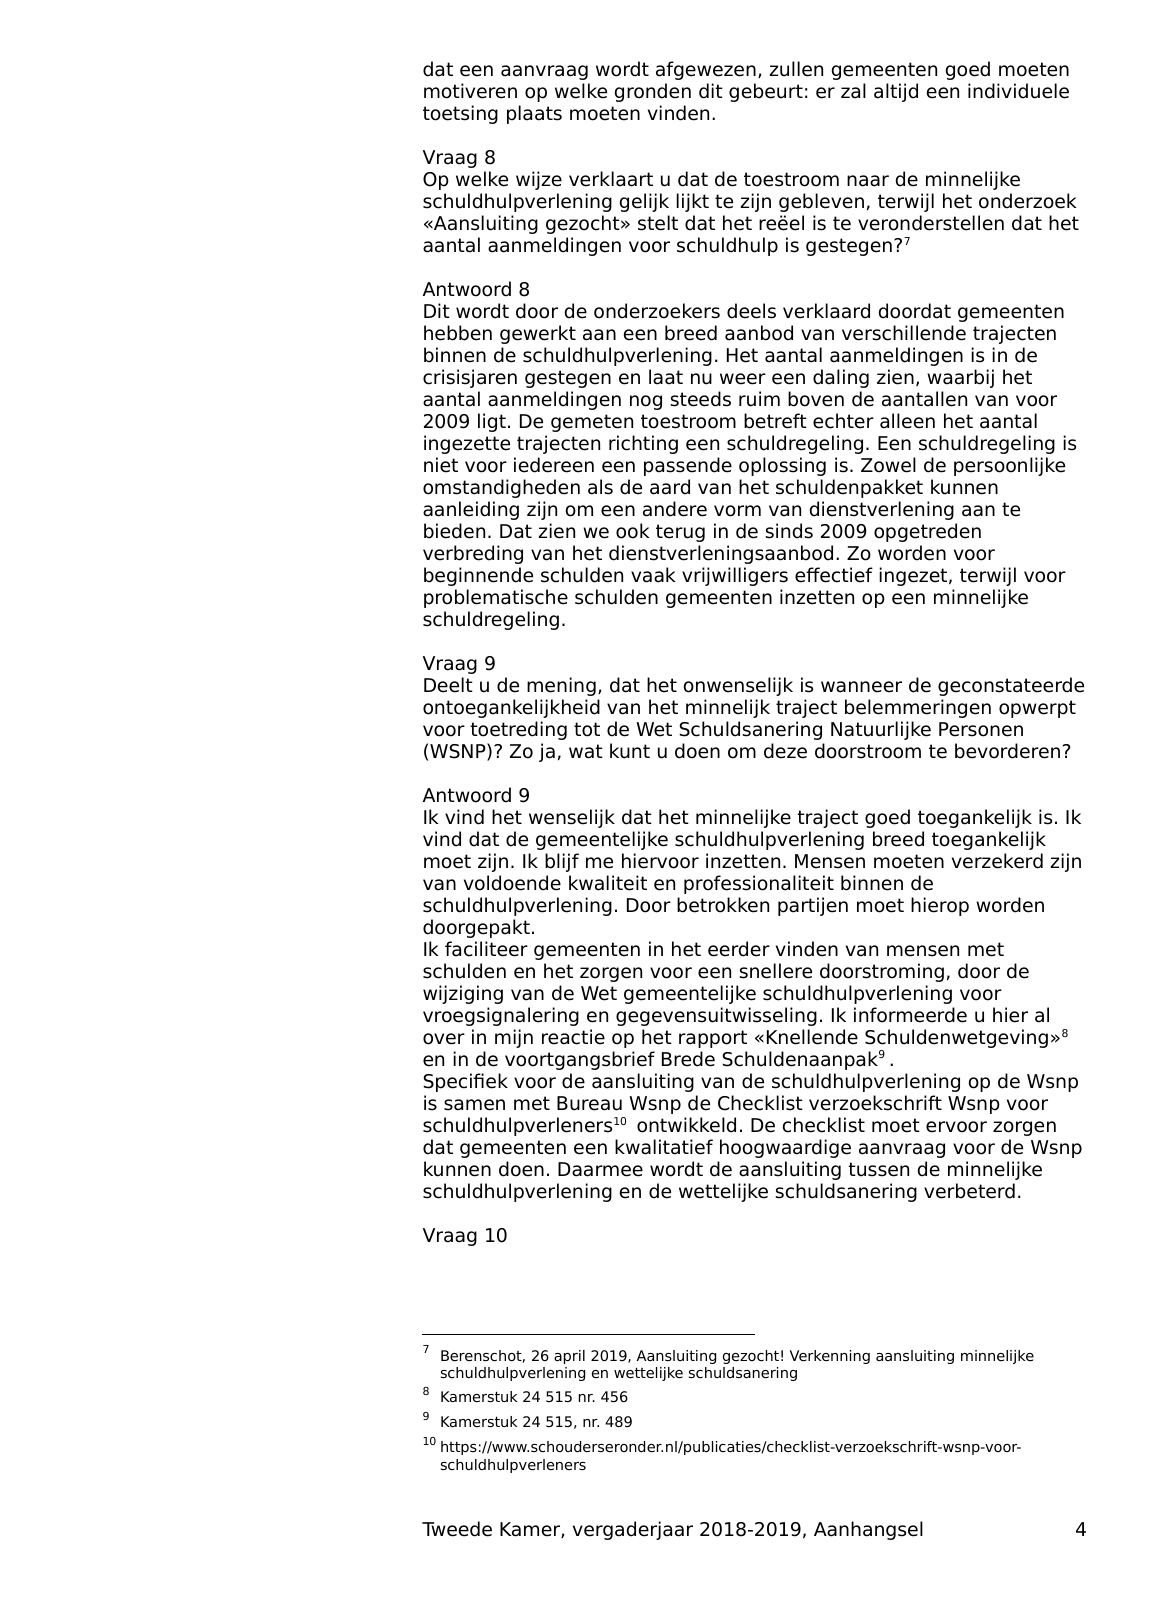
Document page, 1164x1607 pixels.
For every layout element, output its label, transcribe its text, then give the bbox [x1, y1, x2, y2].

text Dit wordt door de onderzoekers deels verklaard doordat gemeenten hebben gewerkt aan een breed aanbod van verschillende trajecten binnen de schuldhulpverlening. Het aantal aanmeldingen is in de crisisjaren gestegen en laat nu weer een daling zien, waarbij het aantal aanmeldingen nog steeds ruim boven de aantallen van voor 2009 ligt. De gemeten toestroom betreft echter alleen het aantal ingezette trajecten richting een schuldregeling. Een schuldregeling is niet voor iedereen een passende oplossing is. Zowel de persoonlijke omstandigheden als de aard van het schuldenpakket kunnen aanleiding zijn om een andere vorm van dienstverlening aan te bieden. Dat zien we ook terug in de sinds 2009 opgetreden verbreding van het dienstverleningsaanbod. Zo worden voor beginnende schulden vaak vrijwilligers effectief ingezet, terwijl voor problematische schulden gemeenten inzetten op een minnelijke schuldregeling. [422, 301, 1087, 631]
text Antwoord 8 [422, 279, 1087, 301]
text Vraag 10 [422, 1225, 1087, 1247]
text Op welke wijze verklaart u dat de toestroom naar de minnelijke schuldhulpverlening gelijk lijkt te zijn gebleven, terwijl het onderzoek «Aansluiting gezocht» stelt dat het reëel is te veronderstellen dat het aantal aanmeldingen voor schuldhulp is gestegen? [422, 169, 1087, 257]
text Deelt u de mening, dat het onwenselijk is wanneer de geconstateerde ontoegankelijkheid van het minnelijk traject belemmeringen opwerpt voor toetreding tot de Wet Schuldsanering Natuurlijke Personen (WSNP)? Zo ja, wat kunt u doen om deze doorstroom te bevorderen? [422, 675, 1087, 763]
text dat een aanvraag wordt afgewezen, zullen gemeenten goed moeten motiveren op welke gronden dit gebeurt: er zal altijd een individuele toetsing plaats moeten vinden. [422, 59, 1087, 125]
text Vraag 8 [422, 147, 1087, 169]
text Kamerstuk 24 515, nr. 489 [422, 1410, 1087, 1432]
text Berenschot, 26 april 2019, Aansluiting gezocht! Verkenning aansluiting minnelijke schuldhulpverlening en wettelijke schuldsanering [422, 1343, 1087, 1382]
text Specifiek voor de aansluiting van de schuldhulpverlening op de Wsnp is samen met Bureau Wsnp de Checklist verzoekschrift Wsnp voor schuldhulpverleners ontwikkeld. De checklist moet ervoor zorgen dat gemeenten een kwalitatief hoogwaardige aanvraag voor de Wsnp kunnen doen. Daarmee wordt de aansluiting tussen de minnelijke schuldhulpverlening en de wettelijke schuldsanering verbeterd. [422, 1071, 1087, 1203]
text Vraag 9 [422, 653, 1087, 675]
text Ik vind het wenselijk dat het minnelijke traject goed toegankelijk is. Ik vind dat de gemeentelijke schuldhulpverlening breed toegankelijk moet zijn. Ik blijf me hiervoor inzetten. Mensen moeten verzekerd zijn van voldoende kwaliteit en professionaliteit binnen de schuldhulpverlening. Door betrokken partijen moet hierop worden doorgepakt. [422, 807, 1087, 939]
text Kamerstuk 24 515 nr. 456 [422, 1385, 1087, 1407]
text Antwoord 9 [422, 785, 1087, 807]
text https://www.schouderseronder.nl/publicaties/checklist-verzoekschrift-wsnp-voor-schuldhulpverleners [422, 1435, 1087, 1474]
text Ik faciliteer gemeenten in het eerder vinden van mensen met schulden en het zorgen voor een snellere doorstroming, door de wijziging van de Wet gemeentelijke schuldhulpverlening voor vroegsignalering en gegevensuitwisseling. Ik informeerde u hier al over in mijn reactie op het rapport «Knellende Schuldenwetgeving» en in de voortgangsbrief Brede Schuldenaanpak. [422, 939, 1087, 1071]
